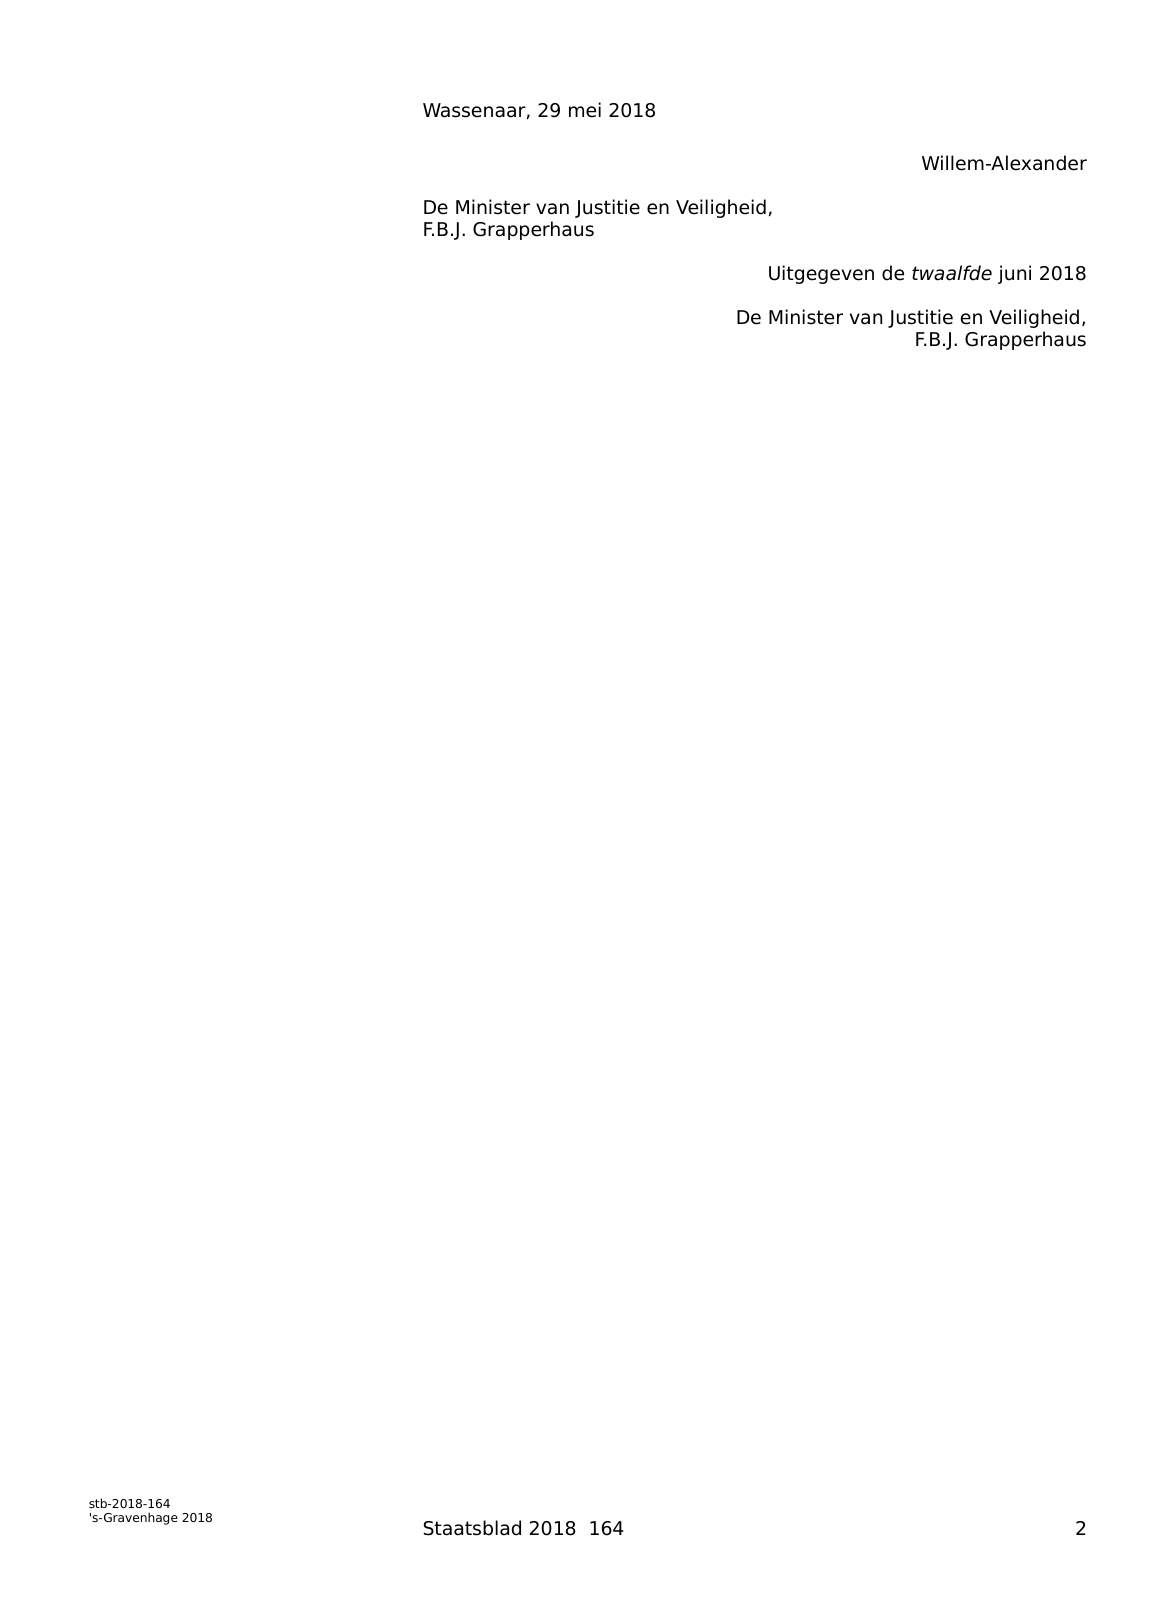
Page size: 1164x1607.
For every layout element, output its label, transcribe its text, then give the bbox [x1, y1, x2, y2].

text Willem-Alexander [422, 152, 1087, 174]
text 's-Gravenhage 2018 [88, 1511, 323, 1525]
text De Minister van Justitie en Veiligheid, F.B.J. Grapperhaus [422, 197, 1087, 241]
text De Minister van Justitie en Veiligheid, F.B.J. Grapperhaus [422, 307, 1087, 351]
text Wassenaar, 29 mei 2018 [422, 100, 1087, 122]
text Uitgegeven de twaalfde juni 2018 [422, 263, 1087, 285]
text stb-2018-164 [88, 1497, 323, 1511]
